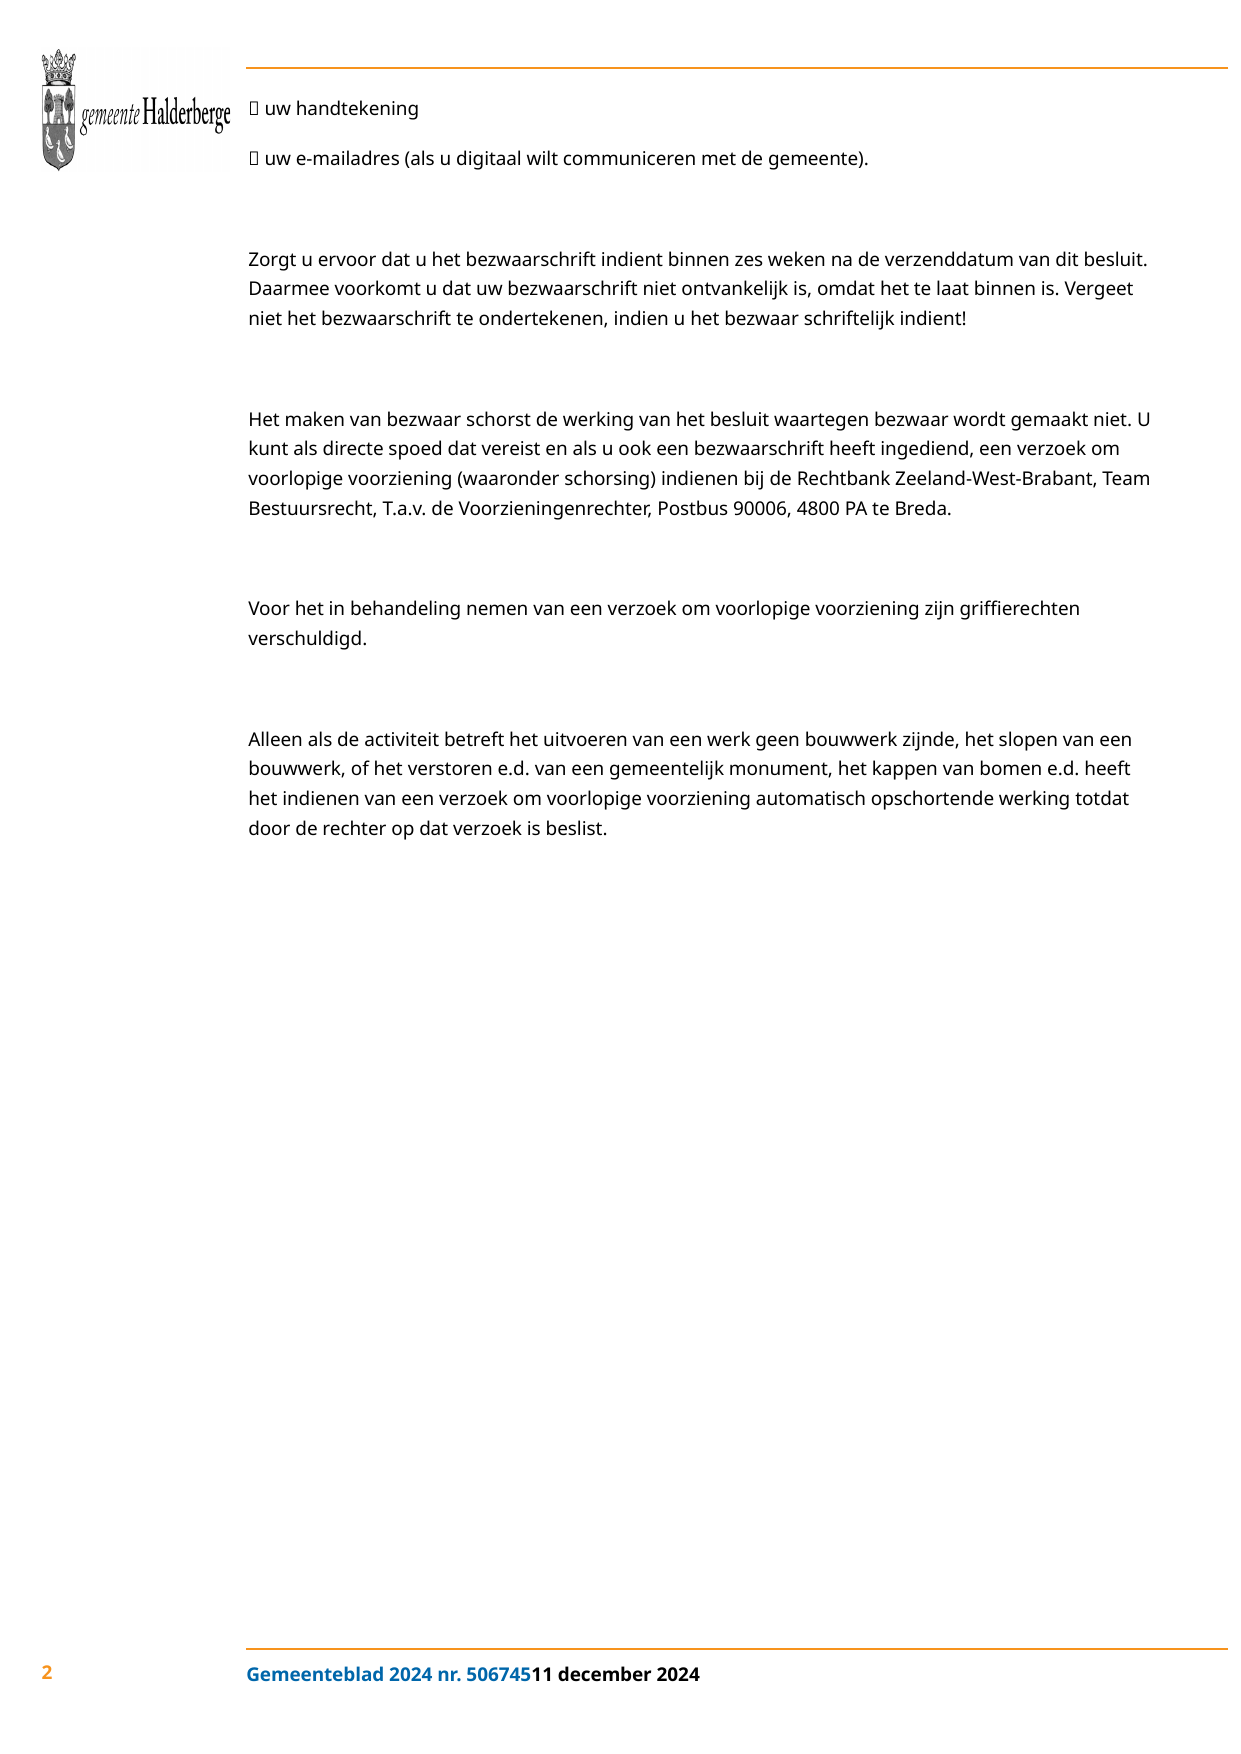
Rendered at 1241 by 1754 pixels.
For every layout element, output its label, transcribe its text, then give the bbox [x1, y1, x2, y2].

text  uw e-mailadres (als u digitaal wilt communiceren met de gemeente). [248, 145, 1152, 171]
text Het maken van bezwaar schorst de werking van het besluit waartegen bezwaar wordt gemaakt niet. U kunt als directe spoed dat vereist en als u ook een bezwaarschrift heeft ingediend, een verzoek om voorlopige voorziening (waaronder schorsing) indienen bij de Rechtbank Zeeland-West-Brabant, Team Bestuursrecht, T.a.v. de Voorzieningenrechter, Postbus 90006, 4800 PA te Breda. [248, 406, 1152, 521]
text  uw handtekening [248, 95, 1152, 121]
text Alleen als de activiteit betreft het uitvoeren van een werk geen bouwwerk zijnde, het slopen van een bouwwerk, of het verstoren e.d. van een gemeentelijk monument, het kappen van bomen e.d. heeft het indienen van een verzoek om voorlopige voorziening automatisch opschortende werking totdat door de rechter op dat verzoek is beslist. [248, 726, 1152, 841]
text Voor het in behandeling nemen van een verzoek om voorlopige voorziening zijn griffierechten verschuldigd. [248, 596, 1152, 651]
picture [41, 47, 231, 172]
text Zorgt u ervoor dat u het bezwaarschrift indient binnen zes weken na de verzenddatum van dit besluit. Daarmee voorkomt u dat uw bezwaarschrift niet ontvankelijk is, omdat het te laat binnen is. Vergeet niet het bezwaarschrift te ondertekenen, indien u het bezwaar schriftelijk indient! [248, 246, 1152, 331]
